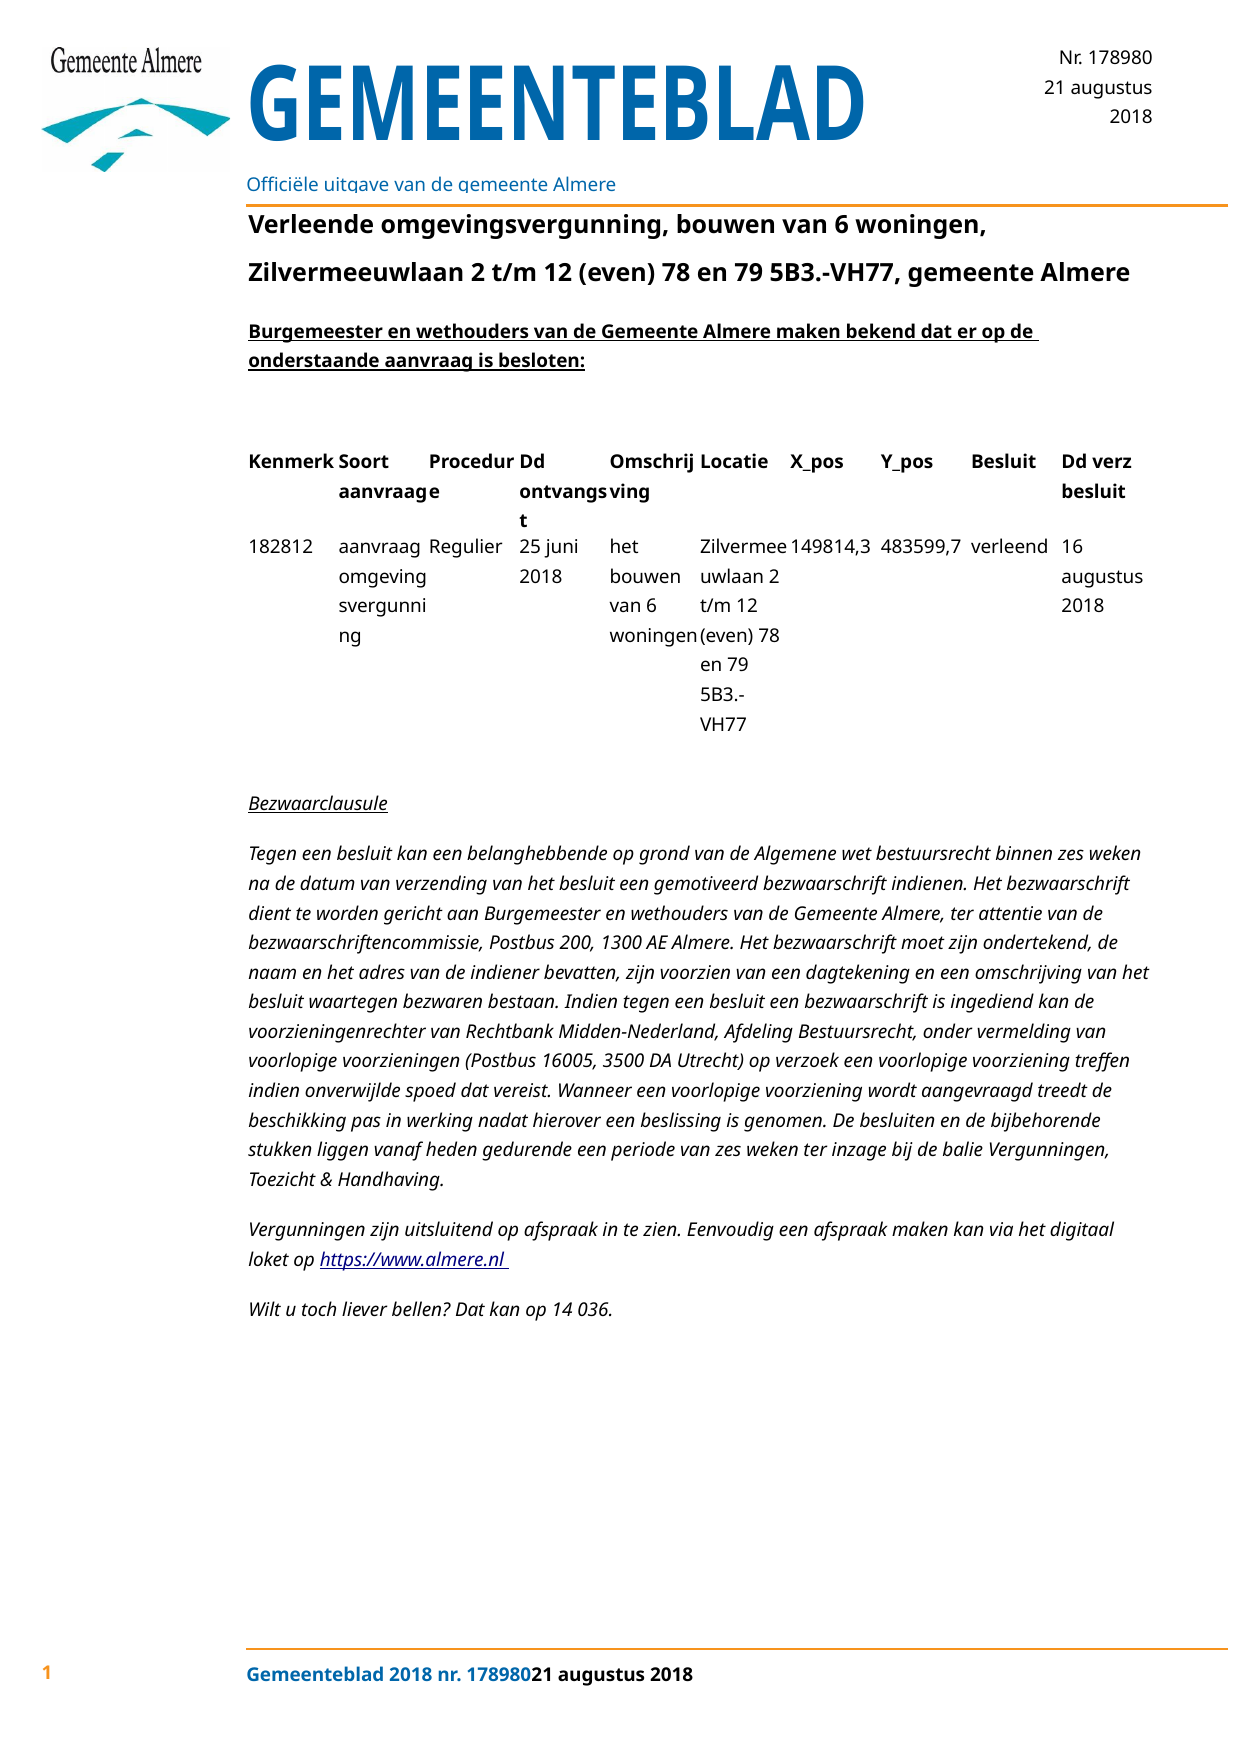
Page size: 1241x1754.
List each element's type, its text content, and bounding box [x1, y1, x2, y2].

table_cell 149814,3 [790, 533, 881, 737]
table_cell 182812 [248, 533, 338, 737]
text Burgemeester en wethouders van de Gemeente Almere maken bekend dat er op de onderstaande aanvraag is besloten: [248, 318, 1152, 373]
table_cell Zilvermeeuwlaan 2 t/m 12 (even) 78 en 79 5B3.-VH77 [700, 533, 790, 737]
table_header Procedure [429, 449, 519, 533]
table_cell 16 augustus 2018 [1061, 533, 1152, 737]
table_header Locatie [700, 449, 790, 533]
table_cell aanvraag omgevingsvergunning [338, 533, 429, 737]
table_header Soort aanvraag [338, 449, 429, 533]
text Verleende omgevingsvergunning, bouwen van 6 woningen, Zilvermeeuwlaan 2 t/m 12 (even) 78 en 79 5B3.-VH77, gemeente Almere [248, 207, 1152, 288]
text Bezwaarclausule [248, 790, 1152, 816]
table_cell het bouwen van 6 woningen [609, 533, 700, 737]
table_header Dd ontvangst [519, 449, 609, 533]
table_cell 483599,7 [881, 533, 971, 737]
text Vergunningen zijn uitsluitend op afspraak in te zien. Eenvoudig een afspraak maken kan via het digitaal loket op https://www.almere.nl [248, 1216, 1152, 1272]
table_cell verleend [971, 533, 1061, 737]
table_header Besluit [971, 449, 1061, 533]
table_header Dd verz besluit [1061, 449, 1152, 533]
table_header X_pos [790, 449, 881, 533]
table_cell Regulier [429, 533, 519, 737]
table_header Kenmerk [248, 449, 338, 533]
text Tegen een besluit kan een belanghebbende op grond van de Algemene wet bestuursrecht binnen zes weken na de datum van verzending van het besluit een gemotiveerd bezwaarschrift indienen. Het bezwaarschrift dient te worden gericht aan Burgemeester en wethouders van de Gemeente Almere, ter attentie van de bezwaarschriftencommissie, Postbus 200, 1300 AE Almere. Het bezwaarschrift moet zijn ondertekend, de naam en het adres van de indiener bevatten, zijn voorzien van een dagtekening en een omschrijving van het besluit waartegen bezwaren bestaan. Indien tegen een besluit een bezwaarschrift is ingediend kan de voorzieningenrechter van Rechtbank Midden-Nederland, Afdeling Bestuursrecht, onder vermelding van voorlopige voorzieningen (Postbus 16005, 3500 DA Utrecht) op verzoek een voorlopige voorziening treffen indien onverwijlde spoed dat vereist. Wanneer een voorlopige voorziening wordt aangevraagd treedt de beschikking pas in werking nadat hierover een beslissing is genomen. De besluiten en de bijbehorende stukken liggen vanaf heden gedurende een periode van zes weken ter inzage bij de balie Vergunningen, Toezicht & Handhaving. [248, 841, 1152, 1192]
table_header Y_pos [881, 449, 971, 533]
table_cell 25 juni 2018 [519, 533, 609, 737]
text Wilt u toch liever bellen? Dat kan op 14 036. [248, 1296, 1152, 1322]
picture [41, 47, 231, 172]
table_header Omschrijving [609, 449, 700, 533]
